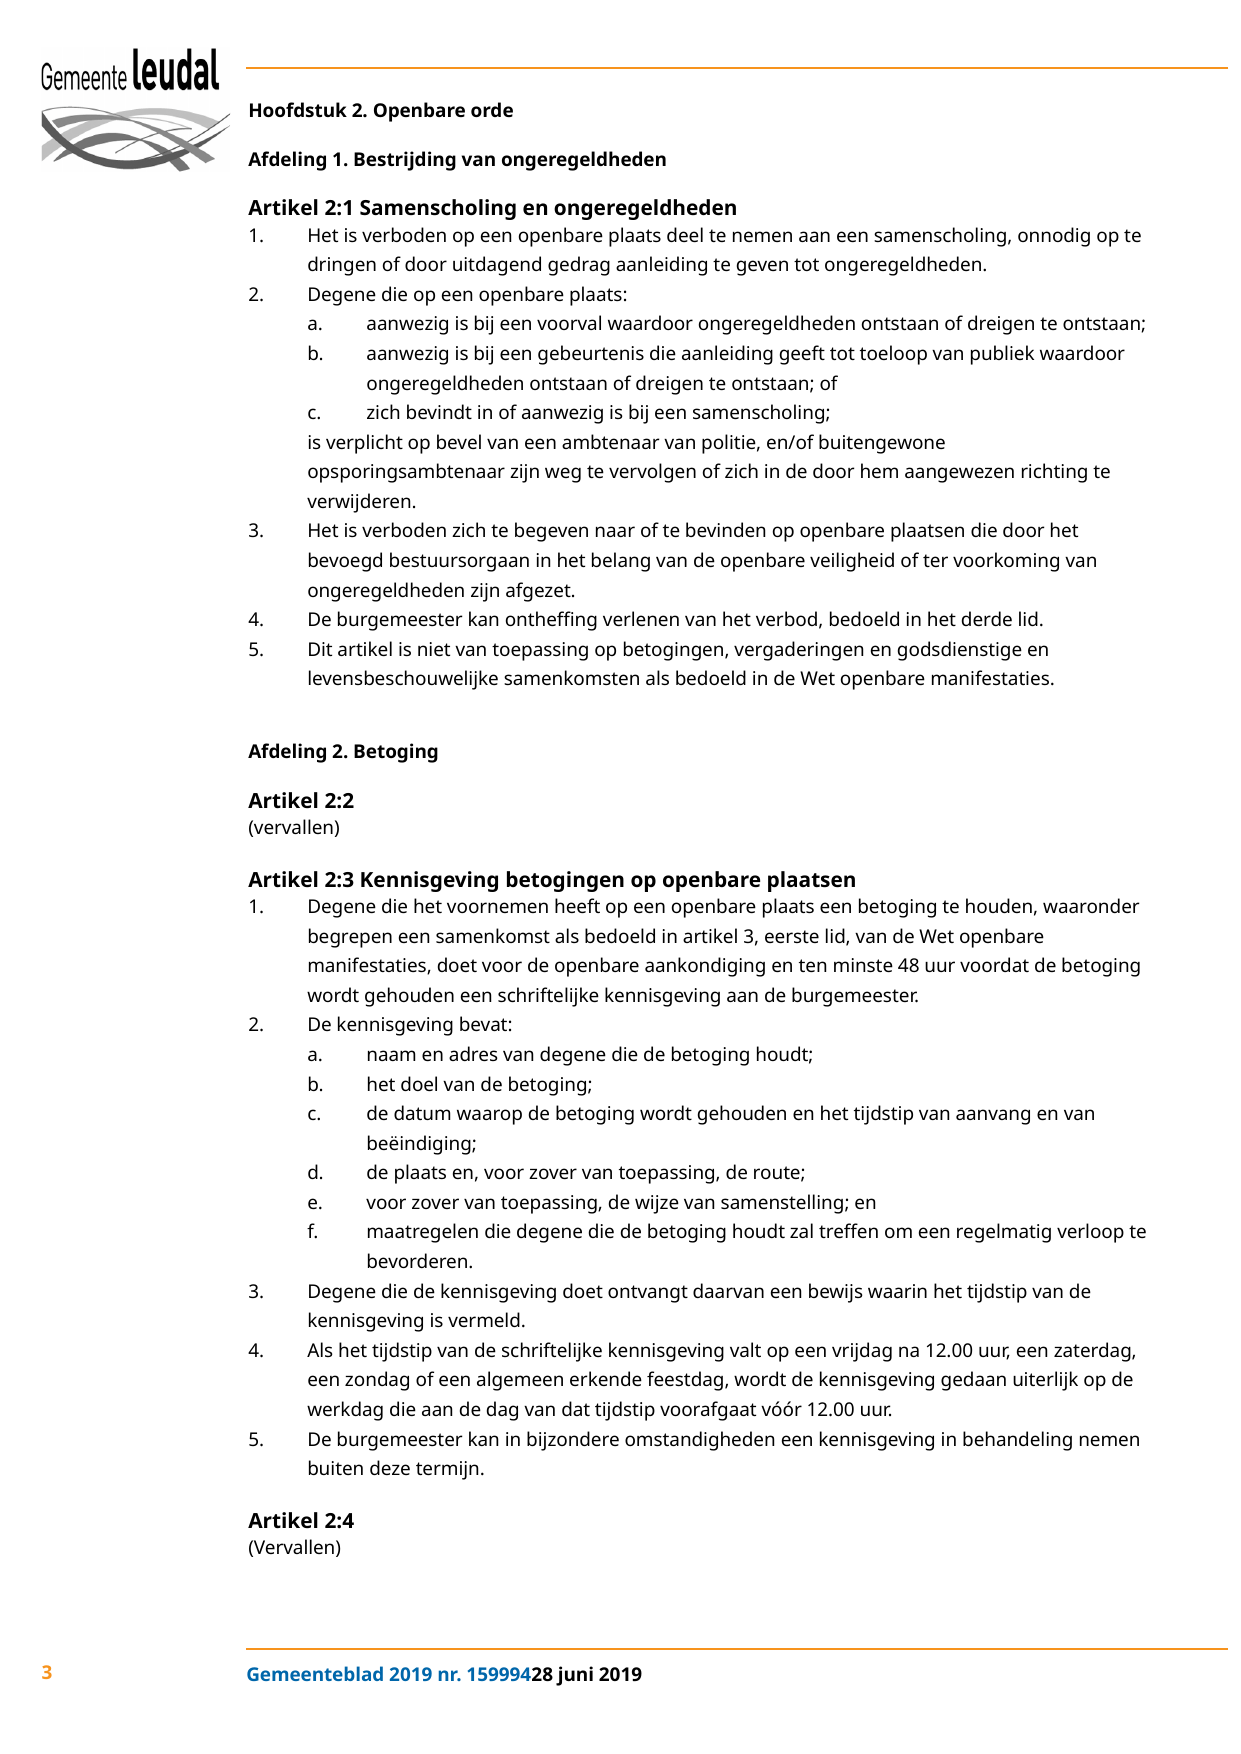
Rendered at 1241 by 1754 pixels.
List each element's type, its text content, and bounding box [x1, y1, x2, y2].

text (Vervallen) [248, 1534, 1152, 1560]
list Het is verboden zich te begeven naar of te bevinden op openbare plaatsen die door het bevoegd bestuursorgaan in het belang van de openbare veiligheid of ter voorkoming van ongeregeldheden zijn afgezet. [248, 518, 1152, 602]
list is verplicht op bevel van een ambtenaar van politie, en/of buitengewone opsporingsambtenaar zijn weg te vervolgen of zich in de door hem aangewezen richting te verwijderen. [248, 429, 1152, 514]
list zich bevindt in of aanwezig is bij een samenscholing; [307, 399, 1152, 425]
list aanwezig is bij een voorval waardoor ongeregeldheden ontstaan of dreigen te ontstaan; [307, 311, 1152, 336]
list naam en adres van degene die de betoging houdt; [307, 1041, 1152, 1067]
list voor zover van toepassing, de wijze van samenstelling; en [307, 1189, 1152, 1215]
list aanwezig is bij een gebeurtenis die aanleiding geeft tot toeloop van publiek waardoor ongeregeldheden ontstaan of dreigen te ontstaan; of [307, 340, 1152, 395]
list het doel van de betoging; [307, 1071, 1152, 1096]
list Degene die op een openbare plaats: [248, 281, 1152, 307]
text Afdeling 1. Bestrijding van ongeregeldheden [248, 144, 1152, 172]
text Afdeling 2. Betoging [248, 737, 1152, 765]
picture [41, 47, 231, 172]
list de plaats en, voor zover van toepassing, de route; [307, 1159, 1152, 1185]
list De kennisgeving bevat: [248, 1012, 1152, 1037]
text (vervallen) [248, 814, 1152, 840]
text Artikel 2:4 [248, 1506, 1152, 1534]
list Degene die het voornemen heeft op een openbare plaats een betoging te houden, waaronder begrepen een samenkomst als bedoeld in artikel 3, eerste lid, van de Wet openbare manifestaties, doet voor de openbare aankondiging en ten minste 48 uur voordat de betoging wordt gehouden een schriftelijke kennisgeving aan de burgemeester. [248, 893, 1152, 1008]
list maatregelen die degene die de betoging houdt zal treffen om een regelmatig verloop te bevorderen. [307, 1219, 1152, 1274]
list de datum waarop de betoging wordt gehouden en het tijdstip van aanvang en van beëindiging; [307, 1100, 1152, 1156]
text Artikel 2:2 [248, 786, 1152, 814]
text Artikel 2:3 Kennisgeving betogingen op openbare plaatsen [248, 865, 1152, 893]
list De burgemeester kan ontheffing verlenen van het verbod, bedoeld in het derde lid. [248, 606, 1152, 632]
list Degene die de kennisgeving doet ontvangt daarvan een bewijs waarin het tijdstip van de kennisgeving is vermeld. [248, 1278, 1152, 1333]
list Dit artikel is niet van toepassing op betogingen, vergaderingen en godsdienstige en levensbeschouwelijke samenkomsten als bedoeld in de Wet openbare manifestaties. [248, 636, 1152, 691]
text Hoofdstuk 2. Openbare orde [248, 95, 1152, 123]
list Als het tijdstip van de schriftelijke kennisgeving valt op een vrijdag na 12.00 uur, een zaterdag, een zondag of een algemeen erkende feestdag, wordt de kennisgeving gedaan uiterlijk op de werkdag die aan de dag van dat tijdstip voorafgaat vóór 12.00 uur. [248, 1337, 1152, 1422]
list Het is verboden op een openbare plaats deel te nemen aan een samenscholing, onnodig op te dringen of door uitdagend gedrag aanleiding te geven tot ongeregeldheden. [248, 222, 1152, 277]
list De burgemeester kan in bijzondere omstandigheden een kennisgeving in behandeling nemen buiten deze termijn. [248, 1426, 1152, 1481]
text Artikel 2:1 Samenscholing en ongeregeldheden [248, 193, 1152, 222]
